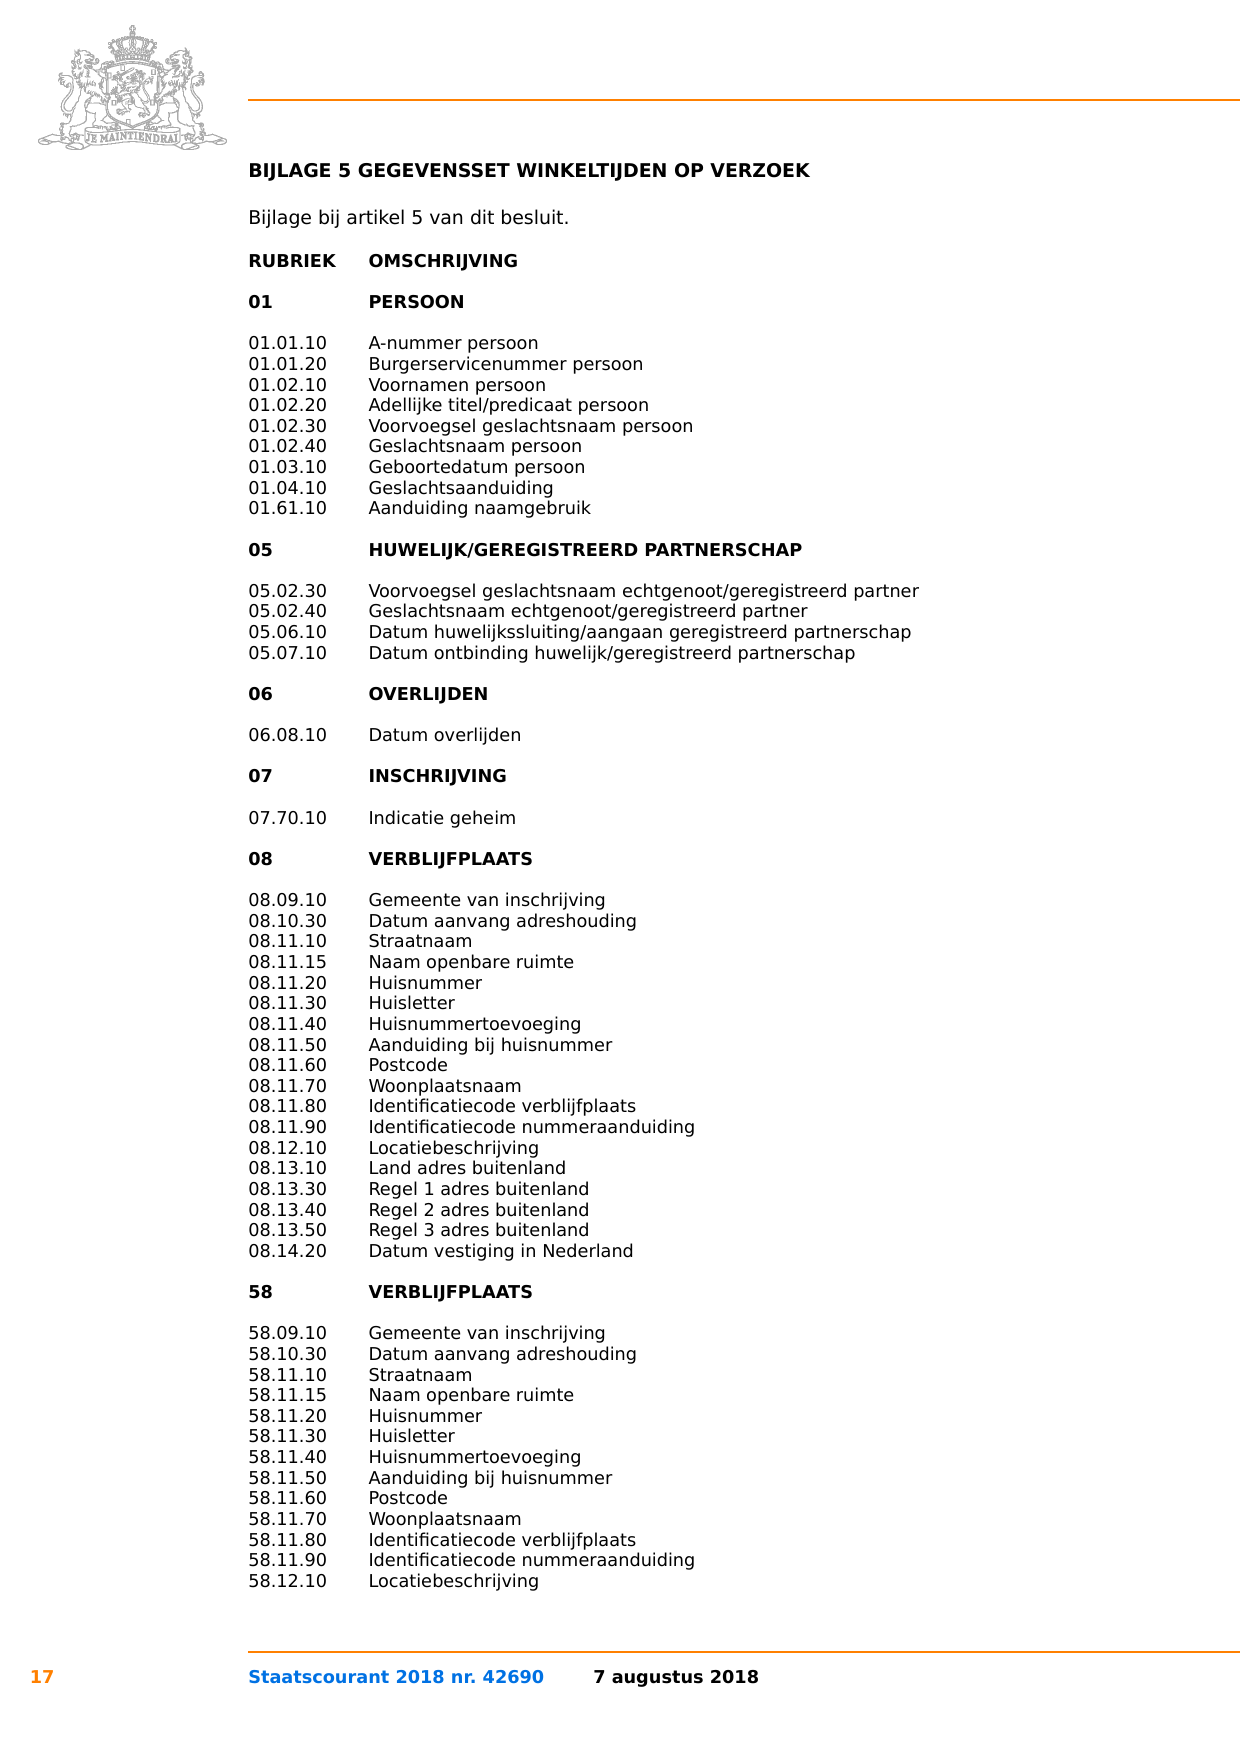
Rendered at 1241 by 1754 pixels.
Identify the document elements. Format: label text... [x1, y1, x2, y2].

table_cell 08.11.80 [248, 1096, 362, 1117]
table_cell 58.11.15 [248, 1385, 362, 1406]
table_cell Datum overlijden [363, 725, 1163, 746]
table_cell 08.11.30 [248, 993, 362, 1014]
table_cell 58.11.70 [248, 1509, 362, 1529]
subtitle BIJLAGE 5 GEGEVENSSET WINKELTIJDEN OP VERZOEK [248, 160, 1163, 182]
table_cell Datum huwelijkssluiting/aangaan geregistreerd partnerschap [363, 622, 1163, 643]
table_cell Adellijke titel/predicaat persoon [363, 395, 1163, 416]
table_cell 05.07.10 [248, 643, 362, 663]
table_cell [248, 271, 362, 292]
table_cell Regel 3 adres buitenland [363, 1220, 1163, 1241]
table_cell Huisnummertoevoeging [363, 1447, 1163, 1468]
table_cell Geslachtsnaam echtgenoot/geregistreerd partner [363, 601, 1163, 622]
table_cell [248, 519, 362, 539]
table_cell Identificatiecode verblijfplaats [363, 1530, 1163, 1550]
table_cell Identificatiecode verblijfplaats [363, 1096, 1163, 1117]
table_cell 08.13.30 [248, 1179, 362, 1199]
table_cell Woonplaatsnaam [363, 1509, 1163, 1529]
table_cell Indicatie geheim [363, 808, 1163, 828]
table_cell Datum ontbinding huwelijk/geregistreerd partnerschap [363, 643, 1163, 663]
table_cell Huisletter [363, 1426, 1163, 1447]
table_cell Gemeente van inschrijving [363, 890, 1163, 911]
table_cell 08.13.10 [248, 1158, 362, 1179]
table_cell 08.13.50 [248, 1220, 362, 1241]
table_cell 08.11.70 [248, 1076, 362, 1096]
table_cell 58.11.60 [248, 1488, 362, 1509]
table_cell Naam openbare ruimte [363, 952, 1163, 973]
table_cell 01.61.10 [248, 498, 362, 519]
table_cell 58.11.90 [248, 1550, 362, 1571]
table_cell 08.11.20 [248, 973, 362, 993]
table_cell 08.09.10 [248, 890, 362, 911]
text Bijlage bij artikel 5 van dit besluit. [248, 207, 1163, 229]
table_cell VERBLIJFPLAATS [363, 1282, 1163, 1303]
table_cell 07 [248, 766, 362, 787]
table_cell Geslachtsnaam persoon [363, 436, 1163, 457]
table_cell Identificatiecode nummeraanduiding [363, 1117, 1163, 1138]
table_cell 08.11.90 [248, 1117, 362, 1138]
table_cell [363, 271, 1163, 292]
table_cell [363, 1261, 1163, 1282]
table_cell [248, 746, 362, 766]
table_cell Naam openbare ruimte [363, 1385, 1163, 1406]
table_cell 08.11.50 [248, 1035, 362, 1055]
table_cell Voorvoegsel geslachtsnaam persoon [363, 416, 1163, 436]
table_cell 01.02.30 [248, 416, 362, 436]
table_cell [363, 519, 1163, 539]
table_cell 01.02.20 [248, 395, 362, 416]
table_cell 01.03.10 [248, 457, 362, 478]
table_cell Straatnaam [363, 931, 1163, 952]
table_cell Aanduiding naamgebruik [363, 498, 1163, 519]
table_cell Datum aanvang adreshouding [363, 1344, 1163, 1364]
table_cell [248, 705, 362, 725]
table_cell Aanduiding bij huisnummer [363, 1035, 1163, 1055]
table_cell 08.11.10 [248, 931, 362, 952]
table_cell 05.02.40 [248, 601, 362, 622]
table_cell [248, 828, 362, 849]
table_cell 58.10.30 [248, 1344, 362, 1364]
table_cell HUWELIJK/GEREGISTREERD PARTNERSCHAP [363, 540, 1163, 560]
table_cell 58.11.40 [248, 1447, 362, 1468]
table_cell 01.01.10 [248, 333, 362, 354]
table_cell [248, 1261, 362, 1282]
table_cell [248, 787, 362, 808]
table_cell 08.10.30 [248, 911, 362, 931]
table_cell 58.11.80 [248, 1530, 362, 1550]
table_cell [363, 663, 1163, 684]
table_cell [363, 705, 1163, 725]
table_cell A-nummer persoon [363, 333, 1163, 354]
table_cell 58.12.10 [248, 1571, 362, 1591]
table_cell [363, 560, 1163, 581]
table_cell [363, 870, 1163, 890]
table_cell Identificatiecode nummeraanduiding [363, 1550, 1163, 1571]
table_cell 01.02.40 [248, 436, 362, 457]
table_cell 01.04.10 [248, 478, 362, 498]
table_cell Huisnummer [363, 1406, 1163, 1426]
table_cell Gemeente van inschrijving [363, 1323, 1163, 1344]
table_cell [363, 1303, 1163, 1323]
table_cell OVERLIJDEN [363, 684, 1163, 704]
table_cell 08.14.20 [248, 1241, 362, 1261]
table_cell 07.70.10 [248, 808, 362, 828]
table_cell INSCHRIJVING [363, 766, 1163, 787]
table_cell Datum vestiging in Nederland [363, 1241, 1163, 1261]
table_cell 58.11.20 [248, 1406, 362, 1426]
table_cell Huisnummer [363, 973, 1163, 993]
table_cell [248, 1303, 362, 1323]
table_cell Voorvoegsel geslachtsnaam echtgenoot/geregistreerd partner [363, 581, 1163, 601]
table_cell Geslachtsaanduiding [363, 478, 1163, 498]
table_cell Postcode [363, 1488, 1163, 1509]
table_cell 06.08.10 [248, 725, 362, 746]
table_cell [248, 663, 362, 684]
table_cell 06 [248, 684, 362, 704]
table_cell Postcode [363, 1055, 1163, 1076]
table_cell [248, 313, 362, 333]
table_header OMSCHRIJVING [363, 251, 1163, 271]
table_cell 08.13.40 [248, 1200, 362, 1220]
table_cell 08 [248, 849, 362, 869]
table_cell 05.06.10 [248, 622, 362, 643]
table_cell VERBLIJFPLAATS [363, 849, 1163, 869]
table_cell Datum aanvang adreshouding [363, 911, 1163, 931]
table_cell 01 [248, 292, 362, 313]
table_cell Aanduiding bij huisnummer [363, 1468, 1163, 1488]
table_cell 01.01.20 [248, 354, 362, 374]
table_cell Geboortedatum persoon [363, 457, 1163, 478]
table_cell 58.11.50 [248, 1468, 362, 1488]
table_cell Woonplaatsnaam [363, 1076, 1163, 1096]
table_cell 58 [248, 1282, 362, 1303]
table_cell Huisletter [363, 993, 1163, 1014]
table_cell Locatiebeschrijving [363, 1571, 1163, 1591]
table_cell Burgerservicenummer persoon [363, 354, 1163, 374]
table_cell Regel 2 adres buitenland [363, 1200, 1163, 1220]
table_cell PERSOON [363, 292, 1163, 313]
table_header RUBRIEK [248, 251, 362, 271]
table_cell 05 [248, 540, 362, 560]
table_cell Locatiebeschrijving [363, 1138, 1163, 1158]
table_cell 58.11.10 [248, 1365, 362, 1385]
table_cell 58.11.30 [248, 1426, 362, 1447]
table_cell 08.11.15 [248, 952, 362, 973]
table_cell [363, 313, 1163, 333]
table_cell 08.11.40 [248, 1014, 362, 1034]
table_cell Regel 1 adres buitenland [363, 1179, 1163, 1199]
table_cell Huisnummertoevoeging [363, 1014, 1163, 1034]
table_cell [248, 560, 362, 581]
table_cell 05.02.30 [248, 581, 362, 601]
table_cell 08.11.60 [248, 1055, 362, 1076]
table_cell 01.02.10 [248, 375, 362, 395]
table_cell Straatnaam [363, 1365, 1163, 1385]
table_cell [363, 828, 1163, 849]
table_cell [363, 787, 1163, 808]
table_cell Land adres buitenland [363, 1158, 1163, 1179]
table_cell 08.12.10 [248, 1138, 362, 1158]
table_cell [363, 746, 1163, 766]
table_cell [248, 870, 362, 890]
picture [38, 25, 227, 150]
table_cell Voornamen persoon [363, 375, 1163, 395]
table_cell 58.09.10 [248, 1323, 362, 1344]
